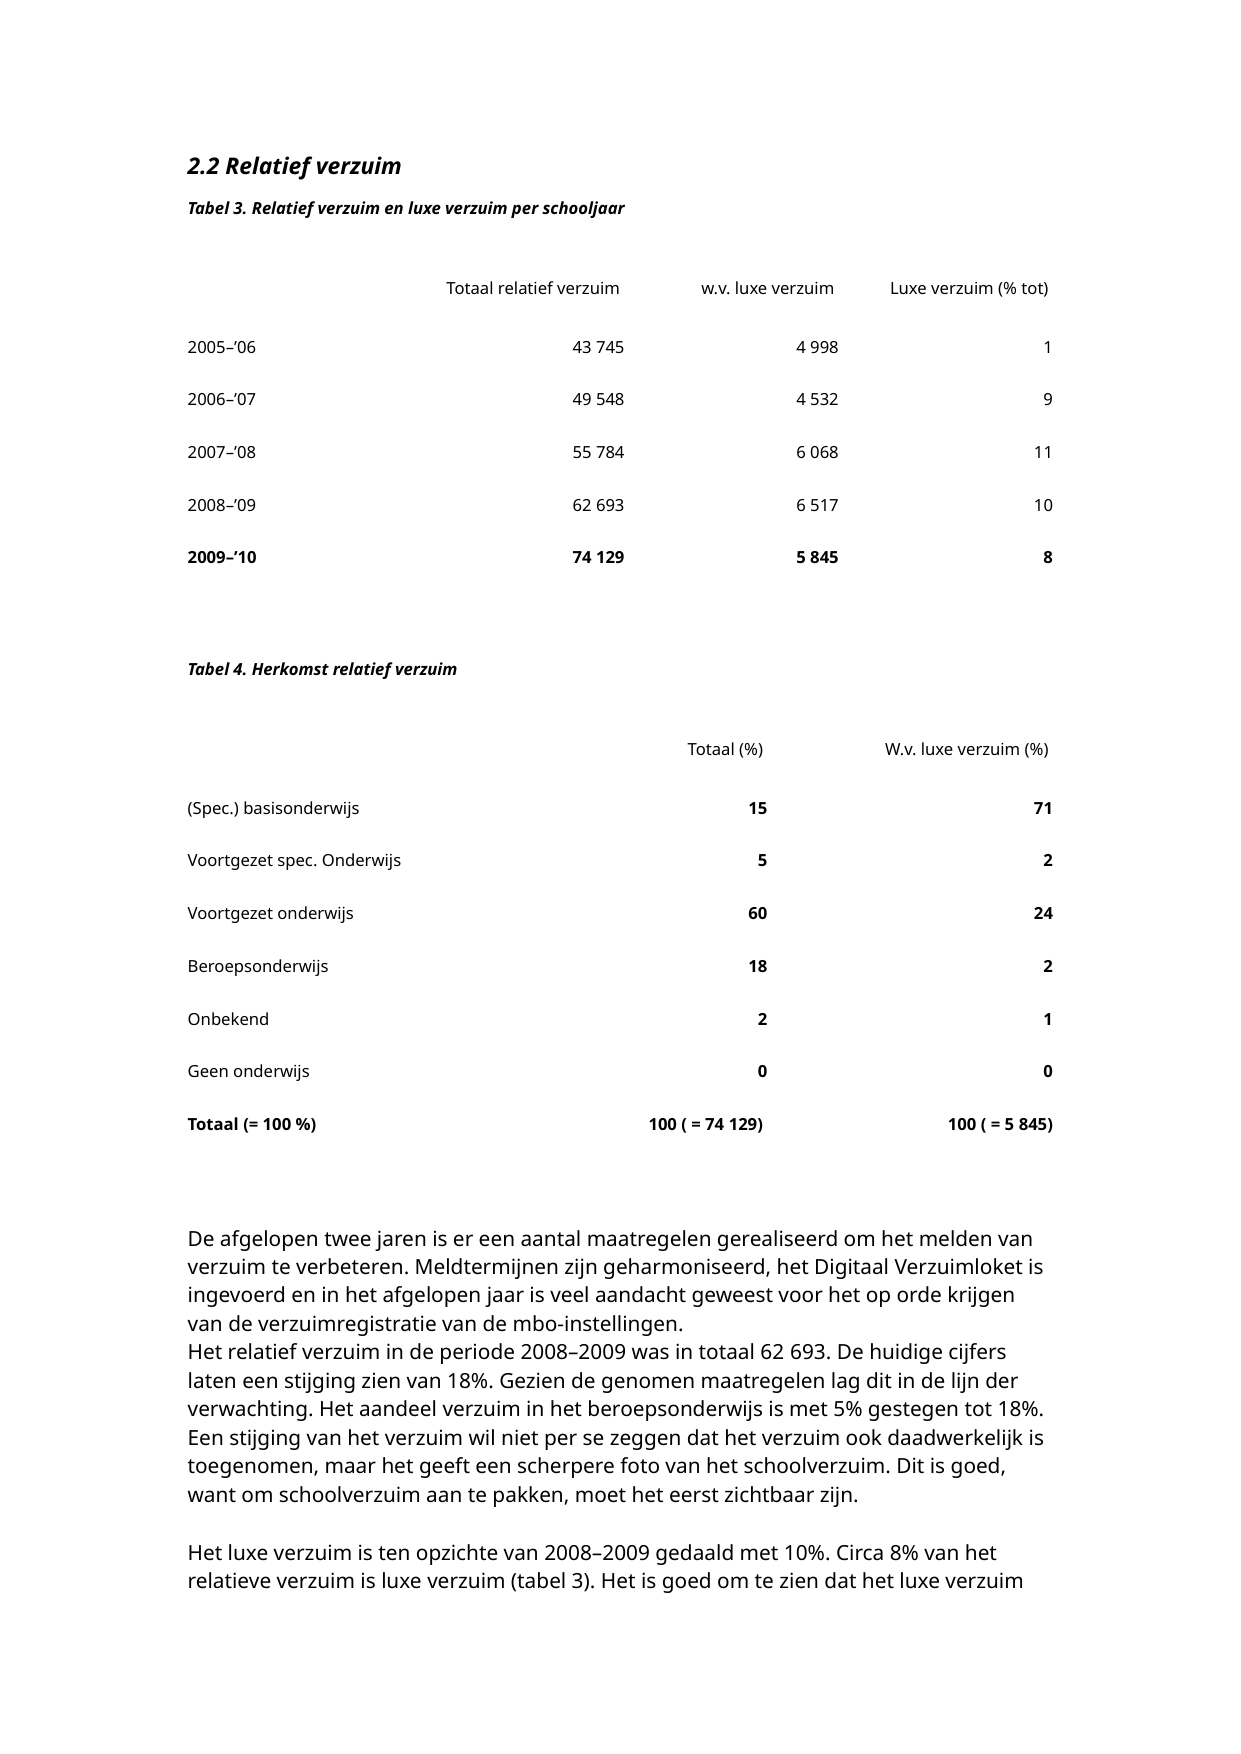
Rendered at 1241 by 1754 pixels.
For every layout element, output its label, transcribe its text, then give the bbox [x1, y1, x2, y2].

table_cell Geen onderwijs [188, 1060, 482, 1113]
table_cell Voortgezet onderwijs [188, 902, 482, 954]
text Het luxe verzuim is ten opzichte van 2008–2009 gedaald met 10%. Circa 8% van het relatieve verzuim is luxe verzuim (tabel 3). Het is goed om te zien dat het luxe verzuim [187, 1538, 1053, 1595]
table_cell 55 784 [385, 441, 624, 493]
table_cell 4 532 [624, 388, 838, 441]
table_cell 6 068 [624, 441, 838, 493]
table_cell 1 [767, 1007, 1053, 1060]
table_cell 5 [482, 849, 767, 902]
text Tabel 3. Relatief verzuim en luxe verzuim per schooljaar [187, 196, 1053, 219]
table_cell 1 [839, 335, 1053, 388]
table_cell Totaal (= 100 %) [188, 1113, 482, 1165]
table_header Totaal (%) [482, 738, 767, 796]
table_cell 9 [839, 388, 1053, 441]
text Het relatief verzuim in de periode 2008–2009 was in totaal 62 693. De huidige cijfers laten een stijging zien van 18%. Gezien de genomen maatregelen lag dit in de lijn der verwachting. Het aandeel verzuim in het beroepsonderwijs is met 5% gestegen tot 18%. Een stijging van het verzuim wil niet per se zeggen dat het verzuim ook daadwerkelijk is toegenomen, maar het geeft een scherpere foto van het schoolverzuim. Dit is goed, want om schoolverzuim aan te pakken, moet het eerst zichtbaar zijn. [187, 1337, 1053, 1508]
text Tabel 4. Herkomst relatief verzuim [187, 657, 1053, 680]
table_cell 2 [482, 1007, 767, 1060]
table_cell 100 ( = 5 845) [767, 1113, 1053, 1165]
table_cell 0 [767, 1060, 1053, 1113]
table_cell 6 517 5 845 [624, 494, 838, 599]
table_header Luxe verzuim (% tot) [839, 277, 1053, 335]
table_header [188, 738, 482, 796]
table_header W.v. luxe verzuim (%) [767, 738, 1053, 796]
table_cell 2007–’08 [188, 441, 384, 493]
table_header [188, 277, 384, 335]
table_cell 2 [767, 849, 1053, 902]
table_cell 10 8 [839, 494, 1053, 599]
table_cell 2005–’06 [188, 335, 384, 388]
table_cell 49 548 [385, 388, 624, 441]
table_cell 4 998 [624, 335, 838, 388]
table_cell Voortgezet spec. Onderwijs [188, 849, 482, 902]
table_cell 100 ( = 74 129) [482, 1113, 767, 1165]
table_cell 11 [839, 441, 1053, 493]
table_cell 43 745 [385, 335, 624, 388]
text De afgelopen twee jaren is er een aantal maatregelen gerealiseerd om het melden van verzuim te verbeteren. Meldtermijnen zijn geharmoniseerd, het Digitaal Verzuimloket is ingevoerd en in het afgelopen jaar is veel aandacht geweest voor het op orde krijgen van de verzuimregistratie van de mbo-instellingen. [187, 1224, 1053, 1337]
table_cell 24 [767, 902, 1053, 954]
subtitle 2.2 Relatief verzuim [187, 150, 1053, 181]
table_cell 2006–’07 [188, 388, 384, 441]
table_cell 62 693 74 129 [385, 494, 624, 599]
table_cell 2 [767, 955, 1053, 1007]
table_header w.v. luxe verzuim [624, 277, 838, 335]
table_cell Onbekend [188, 1007, 482, 1060]
table_cell 0 [482, 1060, 767, 1113]
table_cell 71 [767, 796, 1053, 849]
table_cell (Spec.) basisonderwijs [188, 796, 482, 849]
table_cell Beroepsonderwijs [188, 955, 482, 1007]
table_header Totaal relatief verzuim [385, 277, 624, 335]
table_cell 15 [482, 796, 767, 849]
table_cell 60 [482, 902, 767, 954]
table_cell 18 [482, 955, 767, 1007]
table_cell 2008–’09 2009–’10 [188, 494, 384, 599]
